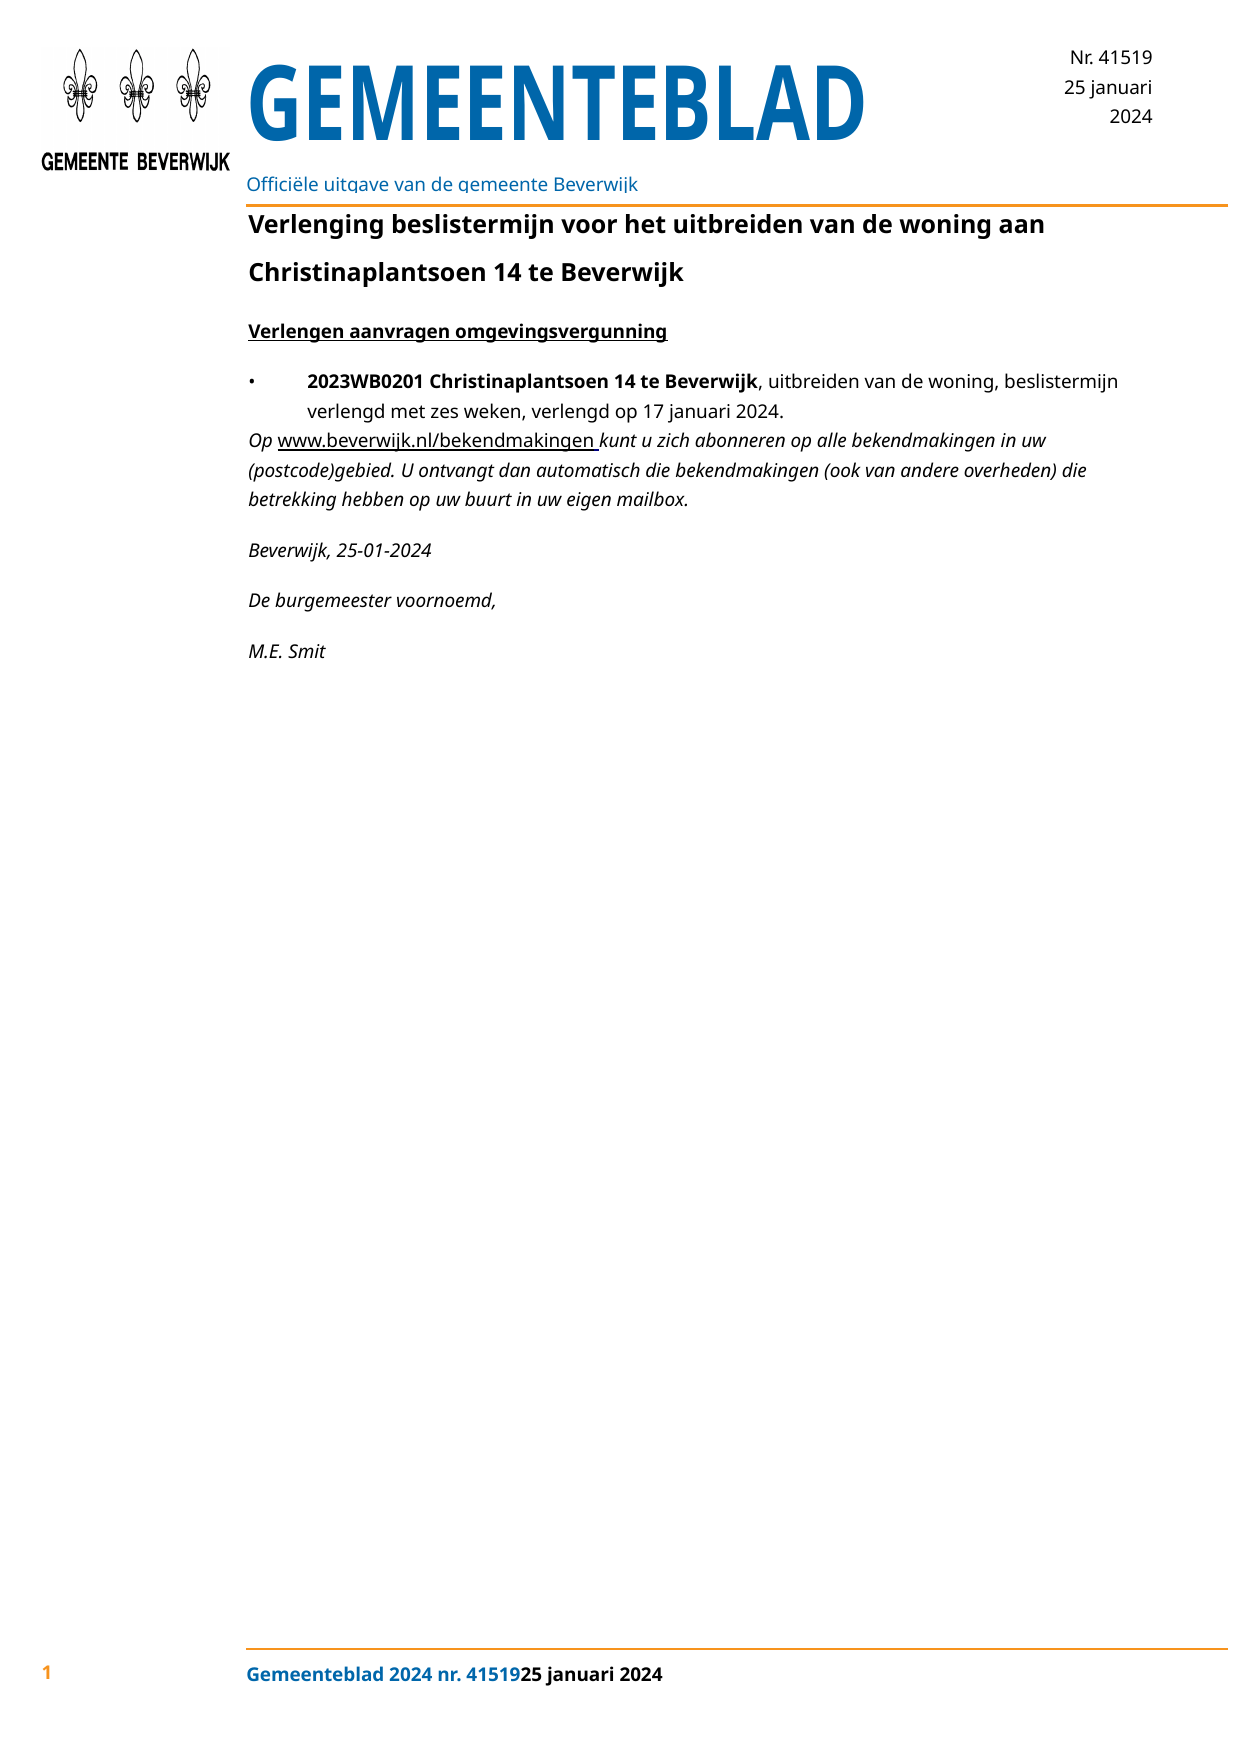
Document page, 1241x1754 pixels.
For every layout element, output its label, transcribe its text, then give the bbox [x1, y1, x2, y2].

text M.E. Smit [248, 638, 1152, 664]
text Verlenging beslistermijn voor het uitbreiden van de woning aan Christinaplantsoen 14 te Beverwijk [248, 207, 1152, 288]
text Op www.beverwijk.nl/bekendmakingen kunt u zich abonneren op alle bekendmakingen in uw (postcode)gebied. U ontvangt dan automatisch die bekendmakingen (ook van andere overheden) die betrekking hebben op uw buurt in uw eigen mailbox. [248, 427, 1152, 512]
list 2023WB0201 Christinaplantsoen 14 te Beverwijk, uitbreiden van de woning, beslistermijn verlengd met zes weken, verlengd op 17 januari 2024. [248, 368, 1152, 424]
picture [41, 47, 231, 172]
text De burgemeester voornoemd, [248, 587, 1152, 613]
text Verlengen aanvragen omgevingsvergunning [248, 318, 1152, 344]
text Beverwijk, 25-01-2024 [248, 537, 1152, 563]
